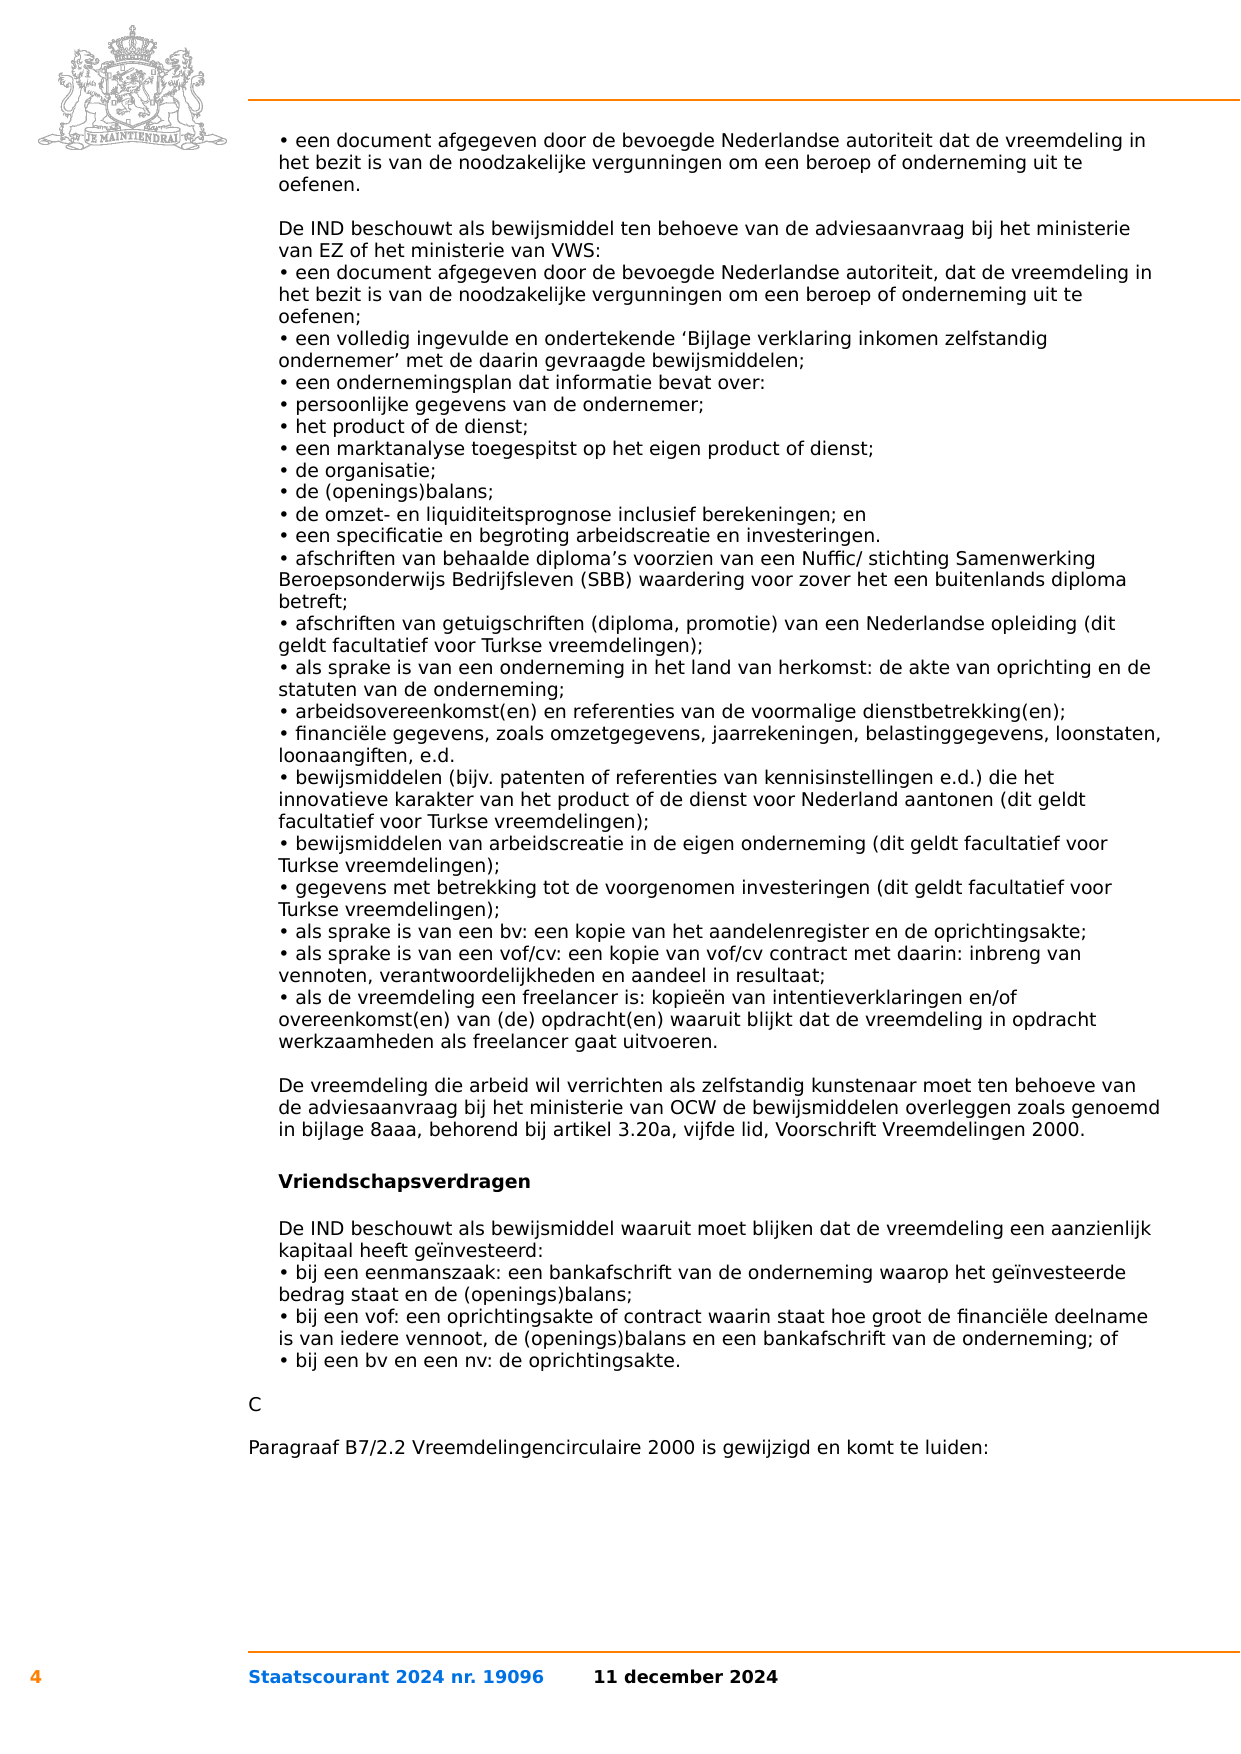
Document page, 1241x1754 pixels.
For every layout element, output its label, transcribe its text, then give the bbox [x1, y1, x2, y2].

text Paragraaf B7/2.2 Vreemdelingencirculaire 2000 is gewijzigd en komt te luiden: [248, 1437, 1163, 1459]
text • bij een eenmanszaak: een bankafschrift van de onderneming waarop het geïnvesteerde bedrag staat en de (openings)balans; [278, 1262, 1163, 1306]
text • bewijsmiddelen (bijv. patenten of referenties van kennisinstellingen e.d.) die het innovatieve karakter van het product of de dienst voor Nederland aantonen (dit geldt facultatief voor Turkse vreemdelingen); [278, 767, 1163, 833]
text • een marktanalyse toegespitst op het eigen product of dienst; [278, 437, 1163, 459]
text • afschriften van behaalde diploma’s voorzien van een Nuffic/ stichting Samenwerking Beroepsonderwijs Bedrijfsleven (SBB) waardering voor zover het een buitenlands diploma betreft; [278, 547, 1163, 613]
text • bij een vof: een oprichtingsakte of contract waarin staat hoe groot de financiële deelname is van iedere vennoot, de (openings)balans en een bankafschrift van de onderneming; of [278, 1306, 1163, 1349]
text • de omzet- en liquiditeitsprognose inclusief berekeningen; en [278, 503, 1163, 525]
text • afschriften van getuigschriften (diploma, promotie) van een Nederlandse opleiding (dit geldt facultatief voor Turkse vreemdelingen); [278, 613, 1163, 657]
subtitle Vriendschapsverdragen [278, 1171, 1163, 1193]
text • als de vreemdeling een freelancer is: kopieën van intentieverklaringen en/of overeenkomst(en) van (de) opdracht(en) waaruit blijkt dat de vreemdeling in opdracht werkzaamheden als freelancer gaat uitvoeren. [278, 987, 1163, 1053]
text • de organisatie; [278, 459, 1163, 481]
text • bewijsmiddelen van arbeidscreatie in de eigen onderneming (dit geldt facultatief voor Turkse vreemdelingen); [278, 833, 1163, 877]
text • persoonlijke gegevens van de ondernemer; [278, 393, 1163, 416]
text De IND beschouwt als bewijsmiddel ten behoeve van de adviesaanvraag bij het ministerie van EZ of het ministerie van VWS: [278, 218, 1163, 262]
text • de (openings)balans; [278, 481, 1163, 503]
text De IND beschouwt als bewijsmiddel waaruit moet blijken dat de vreemdeling een aanzienlijk kapitaal heeft geïnvesteerd: [278, 1218, 1163, 1262]
text • een specificatie en begroting arbeidscreatie en investeringen. [278, 525, 1163, 547]
text C [248, 1393, 1163, 1415]
text • arbeidsovereenkomst(en) en referenties van de voormalige dienstbetrekking(en); [278, 701, 1163, 723]
text • gegevens met betrekking tot de voorgenomen investeringen (dit geldt facultatief voor Turkse vreemdelingen); [278, 877, 1163, 921]
picture [38, 25, 227, 150]
text • een document afgegeven door de bevoegde Nederlandse autoriteit, dat de vreemdeling in het bezit is van de noodzakelijke vergunningen om een beroep of onderneming uit te oefenen; [278, 262, 1163, 328]
text • het product of de dienst; [278, 416, 1163, 437]
text • financiële gegevens, zoals omzetgegevens, jaarrekeningen, belastinggegevens, loonstaten, loonaangiften, e.d. [278, 723, 1163, 767]
text • een volledig ingevulde en ondertekende ‘Bijlage verklaring inkomen zelfstandig ondernemer’ met de daarin gevraagde bewijsmiddelen; [278, 328, 1163, 372]
text • een ondernemingsplan dat informatie bevat over: [278, 372, 1163, 393]
text De vreemdeling die arbeid wil verrichten als zelfstandig kunstenaar moet ten behoeve van de adviesaanvraag bij het ministerie van OCW de bewijsmiddelen overleggen zoals genoemd in bijlage 8aaa, behorend bij artikel 3.20a, vijfde lid, Voorschrift Vreemdelingen 2000. [278, 1075, 1163, 1141]
text • bij een bv en een nv: de oprichtingsakte. [278, 1349, 1163, 1372]
text • als sprake is van een vof/cv: een kopie van vof/cv contract met daarin: inbreng van vennoten, verantwoordelijkheden en aandeel in resultaat; [278, 943, 1163, 987]
text • als sprake is van een bv: een kopie van het aandelenregister en de oprichtingsakte; [278, 921, 1163, 943]
text • een document afgegeven door de bevoegde Nederlandse autoriteit dat de vreemdeling in het bezit is van de noodzakelijke vergunningen om een beroep of onderneming uit te oefenen. [278, 130, 1163, 196]
text • als sprake is van een onderneming in het land van herkomst: de akte van oprichting en de statuten van de onderneming; [278, 657, 1163, 701]
